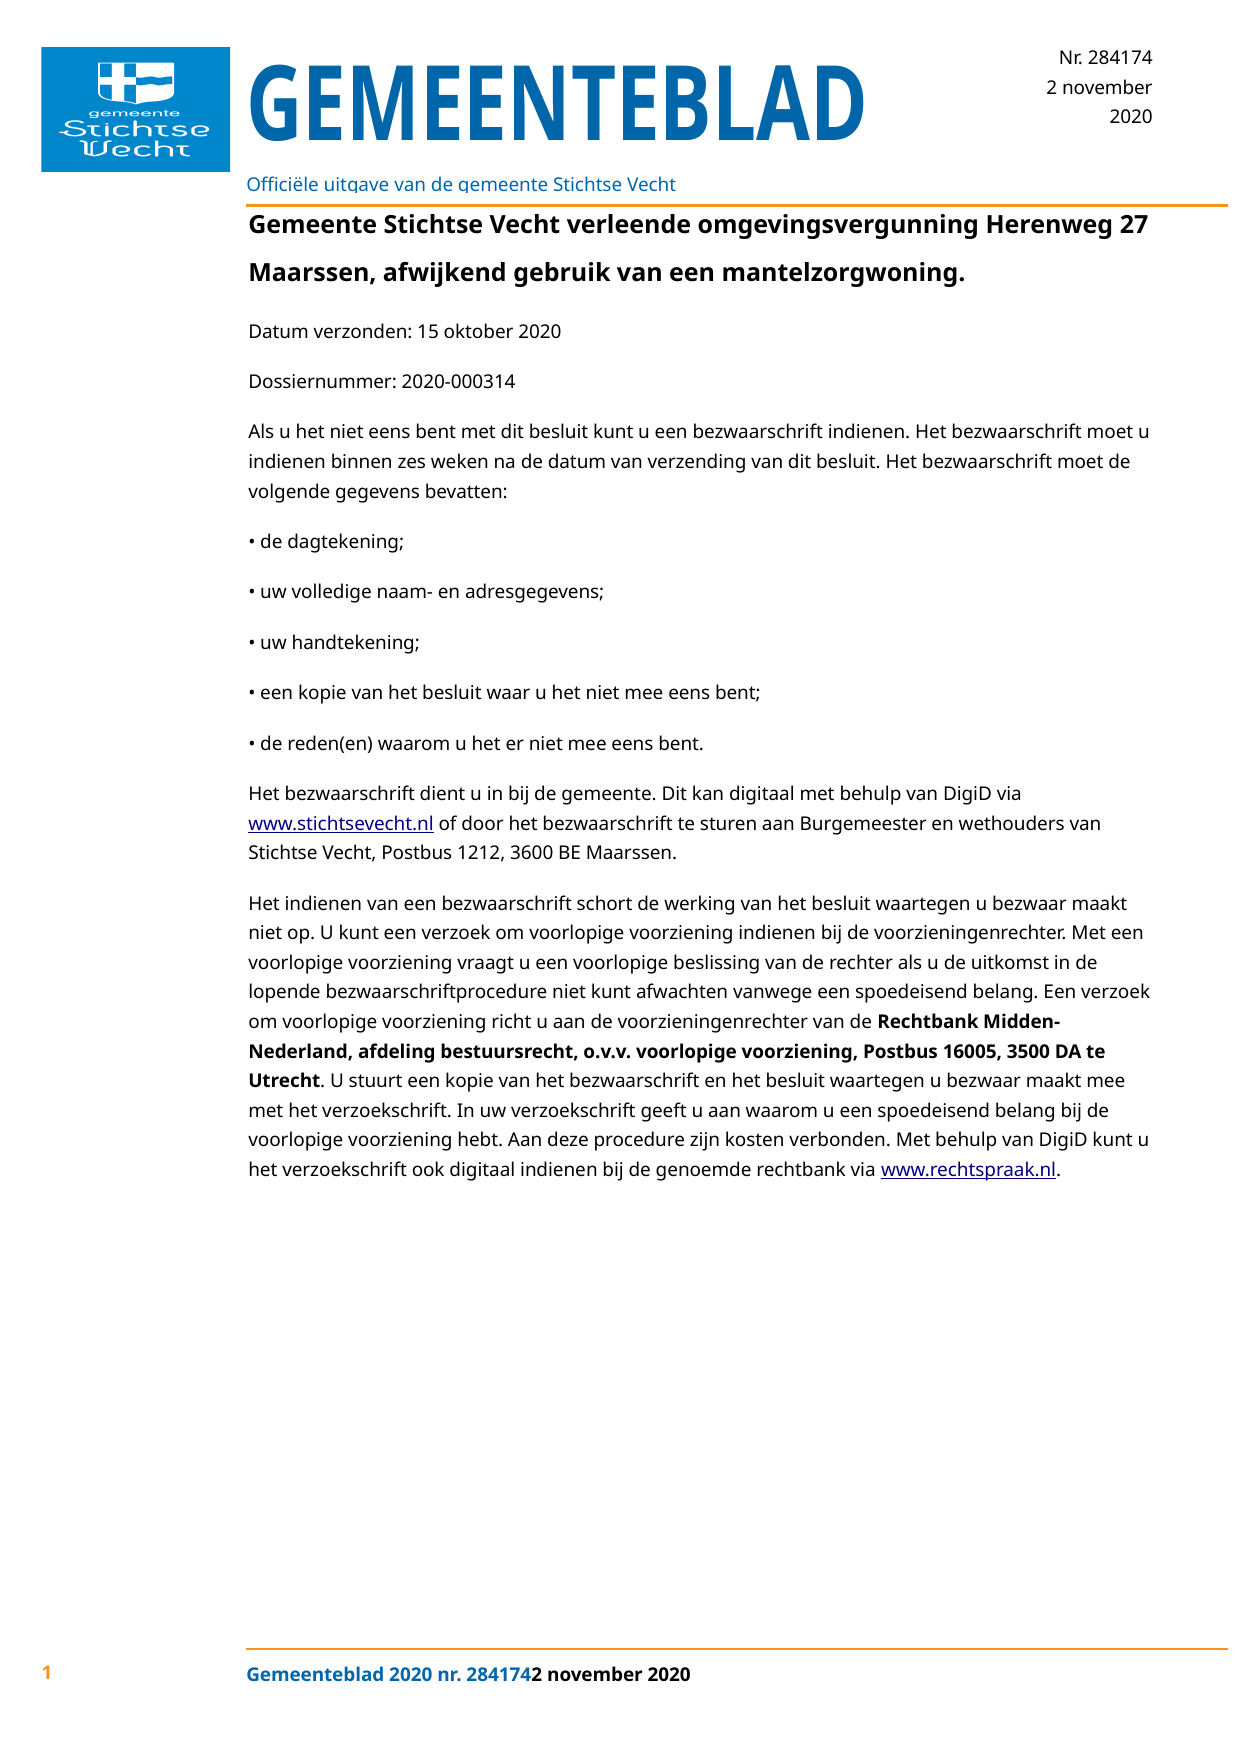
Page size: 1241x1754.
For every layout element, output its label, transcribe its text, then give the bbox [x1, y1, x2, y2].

picture [99, 63, 135, 101]
text • een kopie van het besluit waar u het niet mee eens bent; [248, 679, 1152, 705]
text • uw volledige naam- en adresgegevens; [248, 579, 1152, 604]
text Gemeente Stichtse Vecht verleende omgevingsvergunning Herenweg 27 Maarssen, afwijkend gebruik van een mantelzorgwoning. [248, 207, 1152, 288]
text Het bezwaarschrift dient u in bij de gemeente. Dit kan digitaal met behulp van DigiD via www.stichtsevecht.nl of door het bezwaarschrift te sturen aan Burgemeester en wethouders van Stichtse Vecht, Postbus 1212, 3600 BE Maarssen. [248, 780, 1152, 865]
text • de reden(en) waarom u het er niet mee eens bent. [248, 730, 1152, 756]
text Datum verzonden: 15 oktober 2020 [248, 318, 1152, 344]
text • uw handtekening; [248, 629, 1152, 655]
picture [137, 63, 174, 103]
text Dossiernummer: 2020-000314 [248, 368, 1152, 394]
text • de dagtekening; [248, 528, 1152, 554]
text Het indienen van een bezwaarschrift schort de werking van het besluit waartegen u bezwaar maakt niet op. U kunt een verzoek om voorlopige voorziening indienen bij de voorzieningenrechter. Met een voorlopige voorziening vraagt u een voorlopige beslissing van de rechter als u de uitkomst in de lopende bezwaarschriftprocedure niet kunt afwachten vanwege een spoedeisend belang. Een verzoek om voorlopige voorziening richt u aan de voorzieningenrechter van de Rechtbank Midden-Nederland, afdeling bestuursrecht, o.v.v. voorlopige voorziening, Postbus 16005, 3500 DA te Utrecht. U stuurt een kopie van het bezwaarschrift en het besluit waartegen u bezwaar maakt mee met het verzoekschrift. In uw verzoekschrift geeft u aan waarom u een spoedeisend belang bij de voorlopige voorziening hebt. Aan deze procedure zijn kosten verbonden. Met behulp van DigiD kunt u het verzoekschrift ook digitaal indienen bij de genoemde rechtbank via www.rechtspraak.nl. [248, 890, 1152, 1182]
text Als u het niet eens bent met dit besluit kunt u een bezwaarschrift indienen. Het bezwaarschrift moet u indienen binnen zes weken na de datum van verzending van dit besluit. Het bezwaarschrift moet de volgende gegevens bevatten: [248, 419, 1152, 504]
